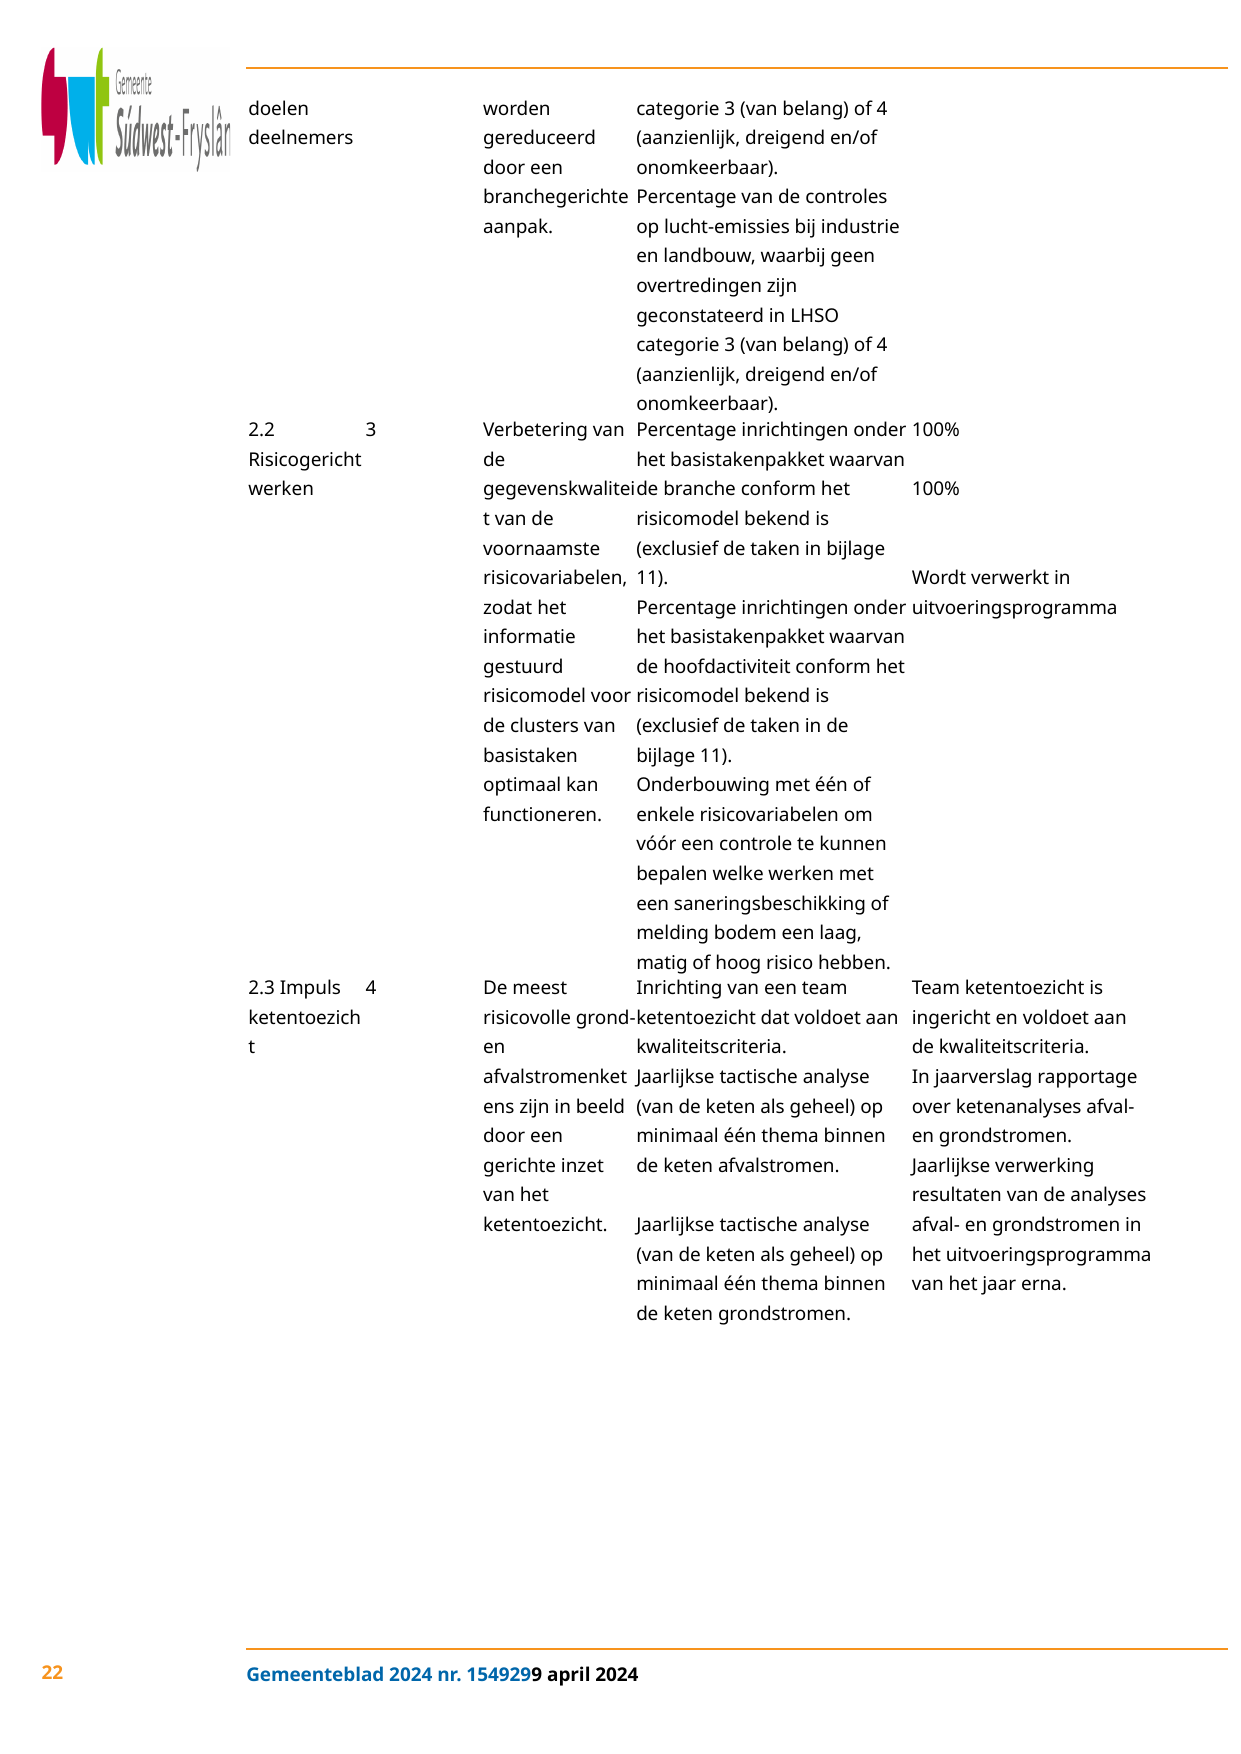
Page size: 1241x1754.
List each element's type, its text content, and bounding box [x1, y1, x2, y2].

table_cell 2.2 Risicogericht werken [248, 416, 365, 974]
table_cell Inrichting van een team ketentoezicht dat voldoet aan kwaliteitscriteria. Jaarlijkse tactische analyse (van de keten als geheel) op minimaal één thema binnen de keten afvalstromen. Jaarlijkse tactische analyse (van de keten als geheel) op minimaal één thema binnen de keten grondstromen. [636, 975, 912, 1326]
picture [41, 47, 231, 172]
table_cell worden gereduceerd door een branchegerichte aanpak. [483, 95, 636, 416]
table_cell Verbetering van de gegevenskwaliteit van de voornaamste risicovariabelen, zodat het informatie gestuurd risicomodel voor de clusters van basistaken optimaal kan functioneren. [483, 416, 636, 974]
table_cell Percentage inrichtingen onder het basistakenpakket waarvan de branche conform het risicomodel bekend is (exclusief de taken in bijlage 11). Percentage inrichtingen onder het basistakenpakket waarvan de hoofdactiviteit conform het risicomodel bekend is (exclusief de taken in de bijlage 11). Onderbouwing met één of enkele risicovariabelen om vóór een controle te kunnen bepalen welke werken met een saneringsbeschikking of melding bodem een laag, matig of hoog risico hebben. [636, 416, 912, 974]
table_cell categorie 3 (van belang) of 4 (aanzienlijk, dreigend en/of onomkeerbaar). Percentage van de controles op lucht-emissies bij industrie en landbouw, waarbij geen overtredingen zijn geconstateerd in LHSO categorie 3 (van belang) of 4 (aanzienlijk, dreigend en/of onomkeerbaar). [636, 95, 912, 416]
table_cell 100% 100% Wordt verwerkt in uitvoeringsprogramma [912, 416, 1152, 974]
table_cell De meest risicovolle grond- en afvalstromenketens zijn in beeld door een gerichte inzet van het ketentoezicht. [483, 975, 636, 1326]
table_cell 2.3 Impuls ketentoezicht [248, 975, 365, 1326]
table_cell 3 [365, 416, 483, 974]
table_cell [365, 95, 483, 416]
table_cell 4 [365, 975, 483, 1326]
table_cell Team ketentoezicht is ingericht en voldoet aan de kwaliteitscriteria. In jaarverslag rapportage over ketenanalyses afval- en grondstromen. Jaarlijkse verwerking resultaten van de analyses afval- en grondstromen in het uitvoeringsprogramma van het jaar erna. [912, 975, 1152, 1326]
table_cell [912, 95, 1152, 416]
table_cell doelen deelnemers [248, 95, 365, 416]
